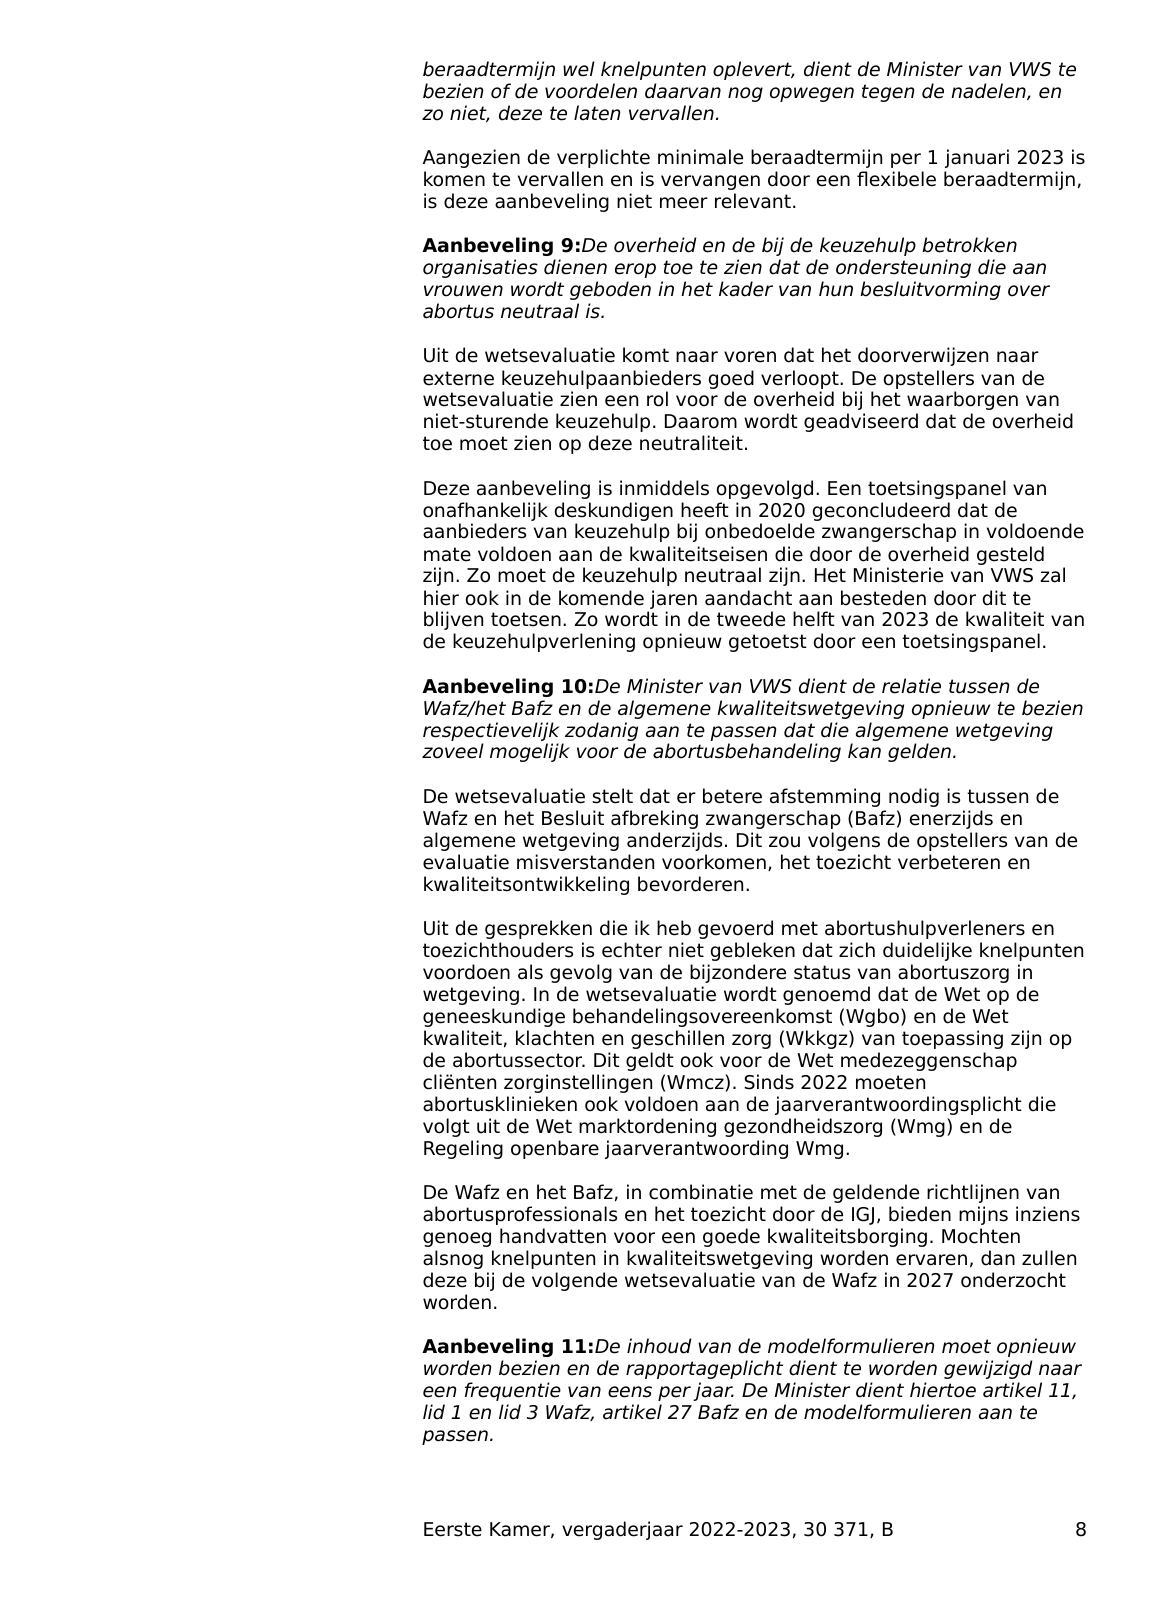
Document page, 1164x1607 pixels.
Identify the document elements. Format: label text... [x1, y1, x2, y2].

text Aanbeveling 9:De overheid en de bij de keuzehulp betrokken organisaties dienen erop toe te zien dat de ondersteuning die aan vrouwen wordt geboden in het kader van hun besluitvorming over abortus neutraal is. [422, 235, 1087, 323]
text Aanbeveling 10:De Minister van VWS dient de relatie tussen de Wafz/het Bafz en de algemene kwaliteitswetgeving opnieuw te bezien respectievelijk zodanig aan te passen dat die algemene wetgeving zoveel mogelijk voor de abortusbehandeling kan gelden. [422, 676, 1087, 763]
text Uit de wetsevaluatie komt naar voren dat het doorverwijzen naar externe keuzehulpaanbieders goed verloopt. De opstellers van de wetsevaluatie zien een rol voor de overheid bij het waarborgen van niet-sturende keuzehulp. Daarom wordt geadviseerd dat de overheid toe moet zien op deze neutraliteit. [422, 345, 1087, 455]
text De wetsevaluatie stelt dat er betere afstemming nodig is tussen de Wafz en het Besluit afbreking zwangerschap (Bafz) enerzijds en algemene wetgeving anderzijds. Dit zou volgens de opstellers van de evaluatie misverstanden voorkomen, het toezicht verbeteren en kwaliteitsontwikkeling bevorderen. [422, 786, 1087, 896]
text Deze aanbeveling is inmiddels opgevolgd. Een toetsingspanel van onafhankelijk deskundigen heeft in 2020 geconcludeerd dat de aanbieders van keuzehulp bij onbedoelde zwangerschap in voldoende mate voldoen aan de kwaliteitseisen die door de overheid gesteld zijn. Zo moet de keuzehulp neutraal zijn. Het Ministerie van VWS zal hier ook in de komende jaren aandacht aan besteden door dit te blijven toetsen. Zo wordt in de tweede helft van 2023 de kwaliteit van de keuzehulpverlening opnieuw getoetst door een toetsingspanel. [422, 477, 1087, 653]
text De Wafz en het Bafz, in combinatie met de geldende richtlijnen van abortusprofessionals en het toezicht door de IGJ, bieden mijns inziens genoeg handvatten voor een goede kwaliteitsborging. Mochten alsnog knelpunten in kwaliteitswetgeving worden ervaren, dan zullen deze bij de volgende wetsevaluatie van de Wafz in 2027 onderzocht worden. [422, 1182, 1087, 1313]
text beraadtermijn wel knelpunten oplevert, dient de Minister van VWS te bezien of de voordelen daarvan nog opwegen tegen de nadelen, en zo niet, deze te laten vervallen. [422, 59, 1087, 125]
text Uit de gesprekken die ik heb gevoerd met abortushulpverleners en toezichthouders is echter niet gebleken dat zich duidelijke knelpunten voordoen als gevolg van de bijzondere status van abortuszorg in wetgeving. In de wetsevaluatie wordt genoemd dat de Wet op de geneeskundige behandelingsovereenkomst (Wgbo) en de Wet kwaliteit, klachten en geschillen zorg (Wkkgz) van toepassing zijn op de abortussector. Dit geldt ook voor de Wet medezeggenschap cliënten zorginstellingen (Wmcz). Sinds 2022 moeten abortusklinieken ook voldoen aan de jaarverantwoordingsplicht die volgt uit de Wet marktordening gezondheidszorg (Wmg) en de Regeling openbare jaarverantwoording Wmg. [422, 918, 1087, 1159]
text Aangezien de verplichte minimale beraadtermijn per 1 januari 2023 is komen te vervallen en is vervangen door een flexibele beraadtermijn, is deze aanbeveling niet meer relevant. [422, 147, 1087, 213]
text Aanbeveling 11:De inhoud van de modelformulieren moet opnieuw worden bezien en de rapportageplicht dient te worden gewijzigd naar een frequentie van eens per jaar. De Minister dient hiertoe artikel 11, lid 1 en lid 3 Wafz, artikel 27 Bafz en de modelformulieren aan te passen. [422, 1336, 1087, 1446]
